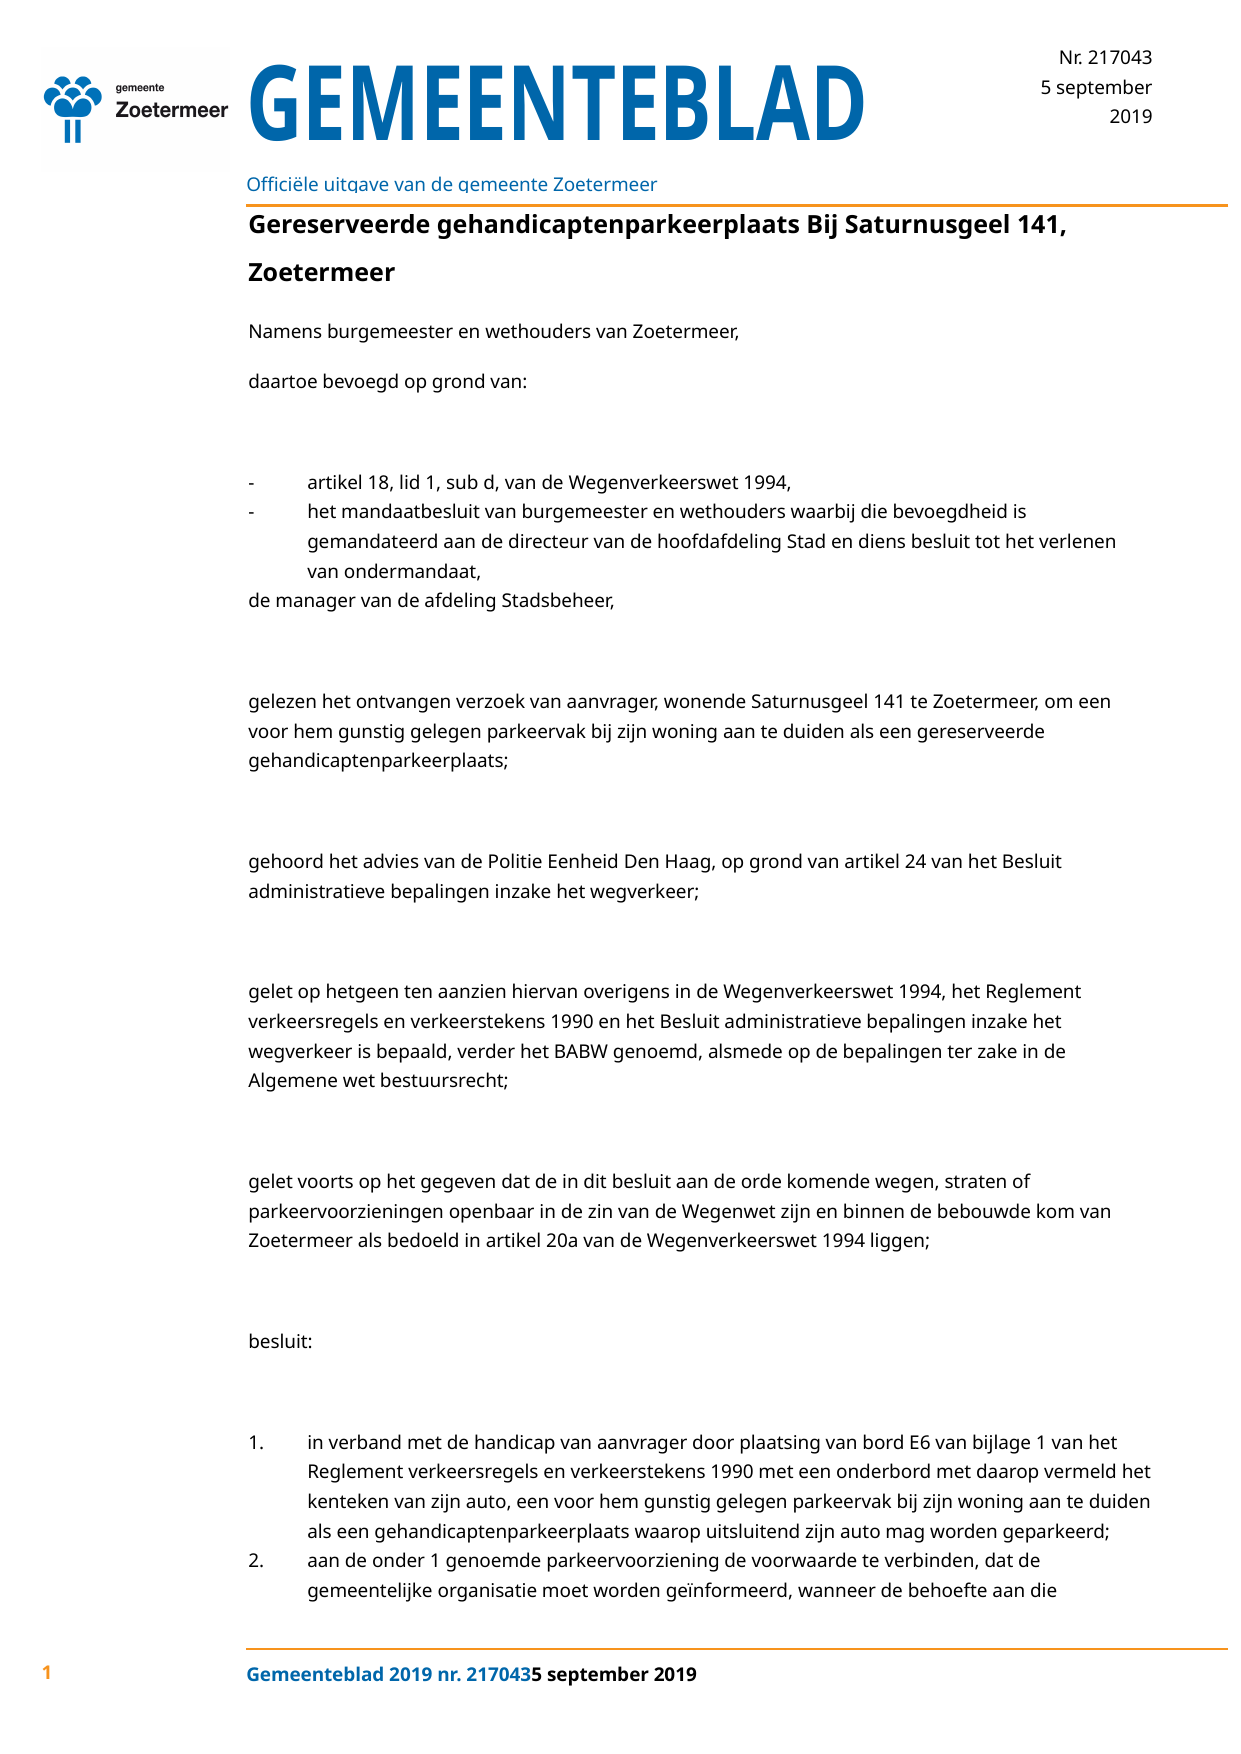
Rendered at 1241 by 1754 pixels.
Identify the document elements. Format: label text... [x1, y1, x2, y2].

text Namens burgemeester en wethouders van Zoetermeer, [248, 318, 1152, 344]
text gelet op hetgeen ten aanzien hiervan overigens in de Wegenverkeerswet 1994, het Reglement verkeersregels en verkeerstekens 1990 en het Besluit administratieve bepalingen inzake het wegverkeer is bepaald, verder het BABW genoemd, alsmede op de bepalingen ter zake in de Algemene wet bestuursrecht; [248, 979, 1152, 1093]
text daartoe bevoegd op grond van: [248, 368, 1152, 394]
list in verband met de handicap van aanvrager door plaatsing van bord E6 van bijlage 1 van het Reglement verkeersregels en verkeerstekens 1990 met een onderbord met daarop vermeld het kenteken van zijn auto, een voor hem gunstig gelegen parkeervak bij zijn woning aan te duiden als een gehandicaptenparkeerplaats waarop uitsluitend zijn auto mag worden geparkeerd; [248, 1429, 1152, 1544]
text gehoord het advies van de Politie Eenheid Den Haag, op grond van artikel 24 van het Besluit administratieve bepalingen inzake het wegverkeer; [248, 848, 1152, 904]
list artikel 18, lid 1, sub d, van de Wegenverkeerswet 1994, [248, 469, 1152, 495]
text gelezen het ontvangen verzoek van aanvrager, wonende Saturnusgeel 141 te Zoetermeer, om een voor hem gunstig gelegen parkeervak bij zijn woning aan te duiden als een gereserveerde gehandicaptenparkeerplaats; [248, 688, 1152, 773]
list het mandaatbesluit van burgemeester en wethouders waarbij die bevoegdheid is gemandateerd aan de directeur van de hoofdafdeling Stad en diens besluit tot het verlenen van ondermandaat, [248, 499, 1152, 584]
picture [41, 47, 231, 172]
text de manager van de afdeling Stadsbeheer, [248, 587, 1152, 613]
text besluit: [248, 1328, 1152, 1354]
text gelet voorts op het gegeven dat de in dit besluit aan de orde komende wegen, straten of parkeervoorzieningen openbaar in de zin van de Wegenwet zijn en binnen de bebouwde kom van Zoetermeer als bedoeld in artikel 20a van de Wegenverkeerswet 1994 liggen; [248, 1168, 1152, 1253]
list aan de onder 1 genoemde parkeervoorziening de voorwaarde te verbinden, dat de gemeentelijke organisatie moet worden geïnformeerd, wanneer de behoefte aan die [248, 1547, 1152, 1603]
text Gereserveerde gehandicaptenparkeerplaats Bij Saturnusgeel 141, Zoetermeer [248, 207, 1152, 288]
